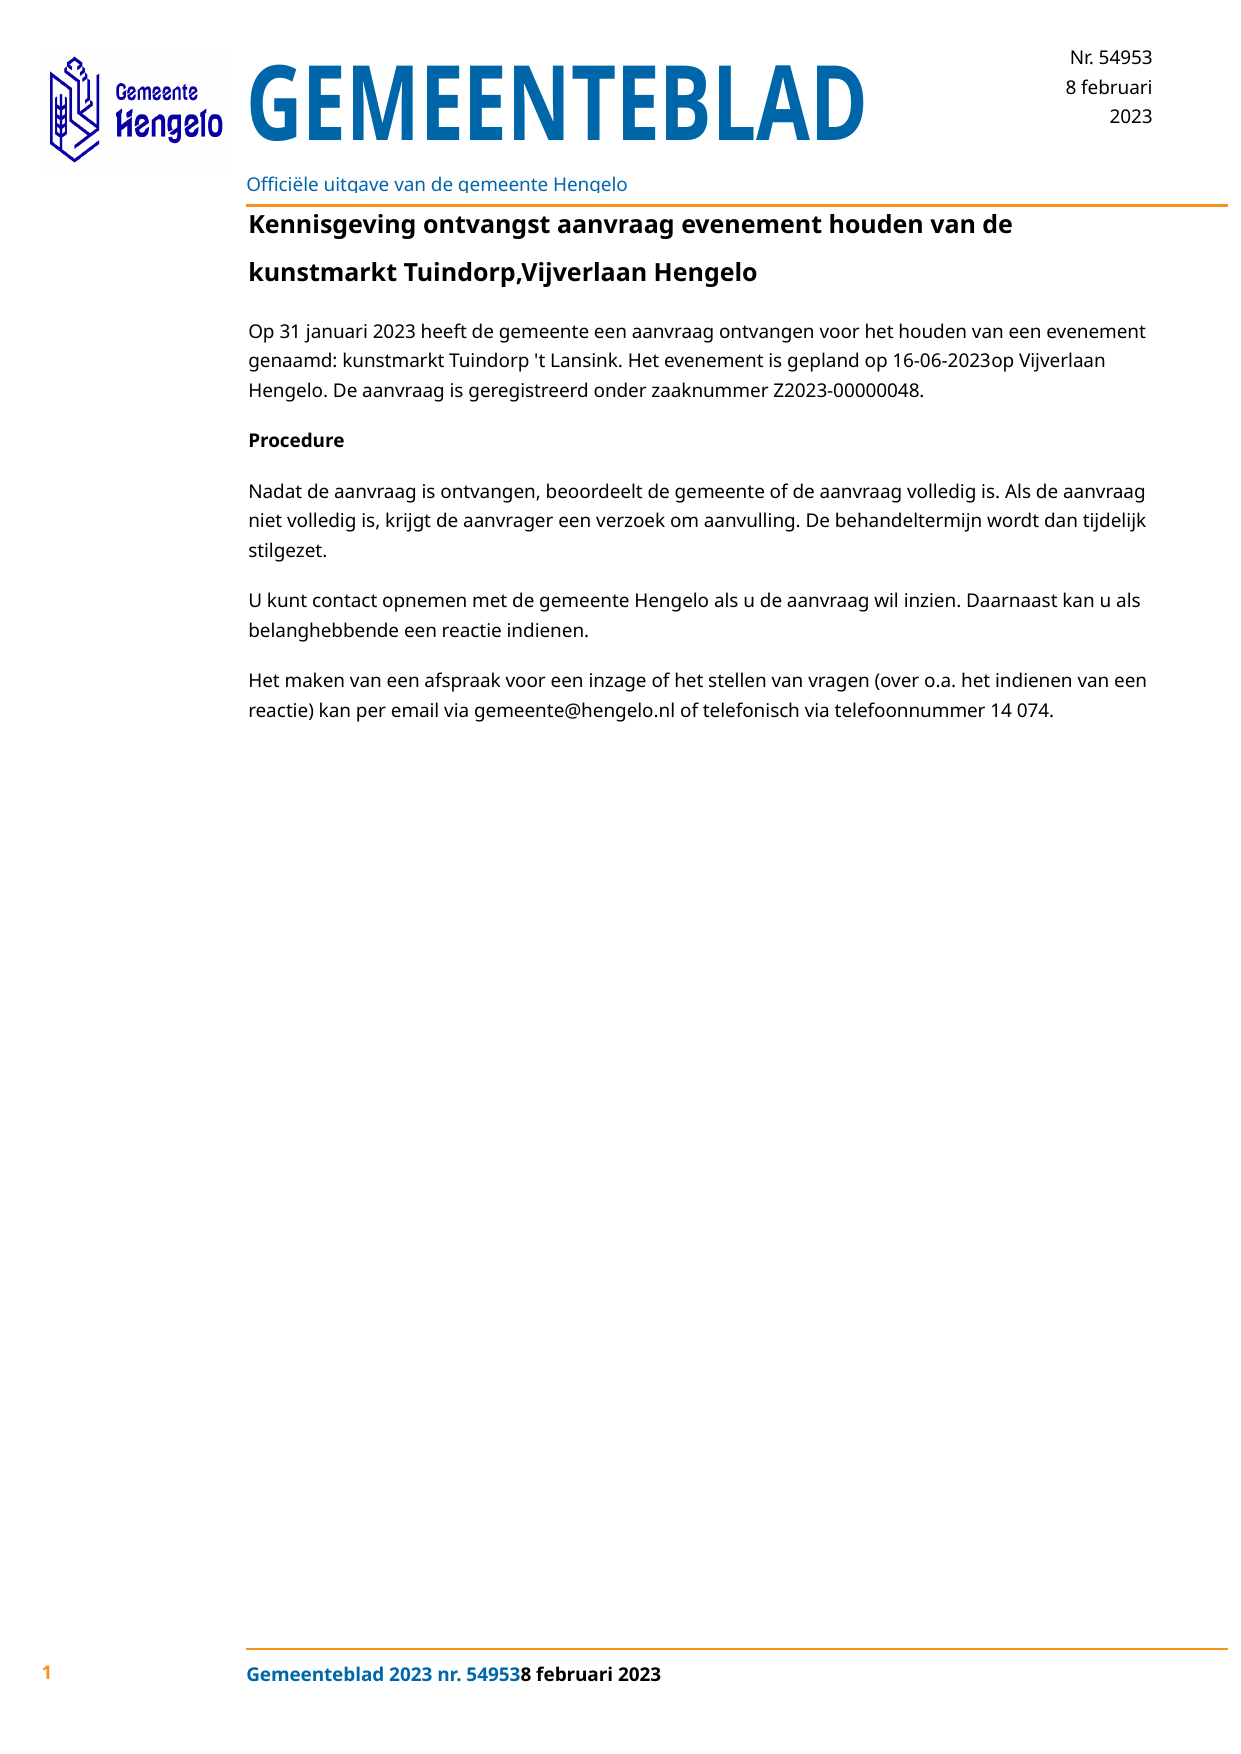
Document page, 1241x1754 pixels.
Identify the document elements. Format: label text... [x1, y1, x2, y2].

text Nadat de aanvraag is ontvangen, beoordeelt de gemeente of de aanvraag volledig is. Als de aanvraag niet volledig is, krijgt de aanvrager een verzoek om aanvulling. De behandeltermijn wordt dan tijdelijk stilgezet. [248, 478, 1152, 563]
text Procedure [248, 427, 1152, 453]
text U kunt contact opnemen met de gemeente Hengelo als u de aanvraag wil inzien. Daarnaast kan u als belanghebbende een reactie indienen. [248, 587, 1152, 643]
text Het maken van een afspraak voor een inzage of het stellen van vragen (over o.a. het indienen van een reactie) kan per email via gemeente@hengelo.nl of telefonisch via telefoonnummer 14 074. [248, 667, 1152, 723]
text Kennisgeving ontvangst aanvraag evenement houden van de kunstmarkt Tuindorp,Vijverlaan Hengelo [248, 207, 1152, 288]
text Op 31 januari 2023 heeft de gemeente een aanvraag ontvangen voor het houden van een evenement genaamd: kunstmarkt Tuindorp 't Lansink. Het evenement is gepland op 16-06-2023op Vijverlaan Hengelo. De aanvraag is geregistreerd onder zaaknummer Z2023-00000048. [248, 318, 1152, 403]
picture [41, 47, 231, 172]
